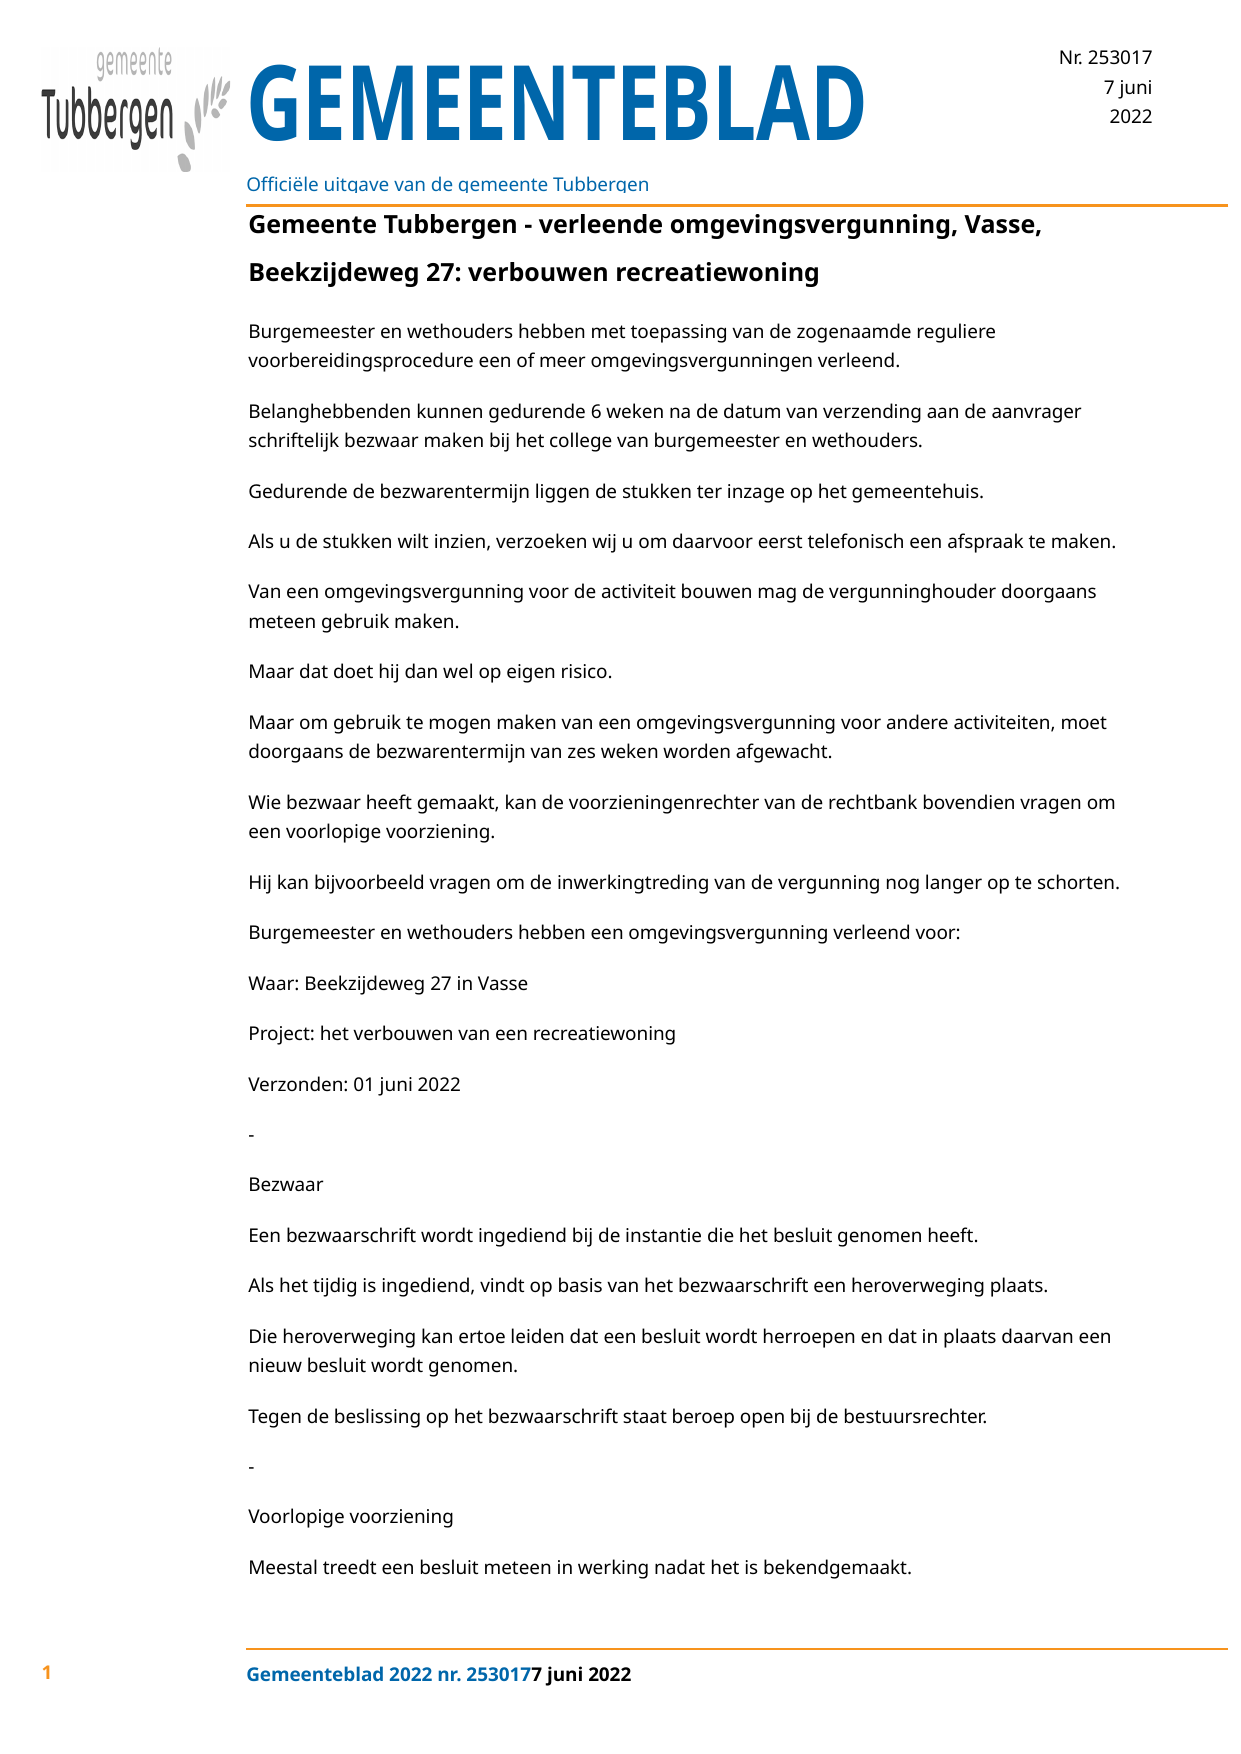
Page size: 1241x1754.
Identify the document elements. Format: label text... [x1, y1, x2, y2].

text Voorlopige voorziening [248, 1504, 1152, 1529]
text Verzonden: 01 juni 2022 [248, 1071, 1152, 1097]
text - [248, 1121, 1152, 1147]
text Bezwaar [248, 1172, 1152, 1197]
text Die heroverweging kan ertoe leiden dat een besluit wordt herroepen en dat in plaats daarvan een nieuw besluit wordt genomen. [248, 1323, 1152, 1378]
text Gedurende de bezwarentermijn liggen de stukken ter inzage op het gemeentehuis. [248, 478, 1152, 504]
text Een bezwaarschrift wordt ingediend bij de instantie die het besluit genomen heeft. [248, 1222, 1152, 1248]
text Gemeente Tubbergen - verleende omgevingsvergunning, Vasse, Beekzijdeweg 27: verbouwen recreatiewoning [248, 207, 1152, 288]
text Maar dat doet hij dan wel op eigen risico. [248, 659, 1152, 684]
text - [248, 1453, 1152, 1479]
text Project: het verbouwen van een recreatiewoning [248, 1020, 1152, 1046]
text Van een omgevingsvergunning voor de activiteit bouwen mag de vergunninghouder doorgaans meteen gebruik maken. [248, 579, 1152, 634]
text Als u de stukken wilt inzien, verzoeken wij u om daarvoor eerst telefonisch een afspraak te maken. [248, 528, 1152, 554]
text Meestal treedt een besluit meteen in werking nadat het is bekendgemaakt. [248, 1554, 1152, 1580]
text Wie bezwaar heeft gemaakt, kan de voorzieningenrechter van de rechtbank bovendien vragen om een voorlopige voorziening. [248, 789, 1152, 844]
text Hij kan bijvoorbeeld vragen om de inwerkingtreding van de vergunning nog langer op te schorten. [248, 869, 1152, 895]
text Belanghebbenden kunnen gedurende 6 weken na de datum van verzending aan de aanvrager schriftelijk bezwaar maken bij het college van burgemeester en wethouders. [248, 398, 1152, 453]
picture [41, 47, 231, 172]
text Burgemeester en wethouders hebben een omgevingsvergunning verleend voor: [248, 919, 1152, 945]
text Als het tijdig is ingediend, vindt op basis van het bezwaarschrift een heroverweging plaats. [248, 1272, 1152, 1298]
text Waar: Beekzijdeweg 27 in Vasse [248, 970, 1152, 996]
text Tegen de beslissing op het bezwaarschrift staat beroep open bij de bestuursrechter. [248, 1403, 1152, 1429]
text Maar om gebruik te mogen maken van een omgevingsvergunning voor andere activiteiten, moet doorgaans de bezwarentermijn van zes weken worden afgewacht. [248, 709, 1152, 764]
text Burgemeester en wethouders hebben met toepassing van de zogenaamde reguliere voorbereidingsprocedure een of meer omgevingsvergunningen verleend. [248, 318, 1152, 373]
